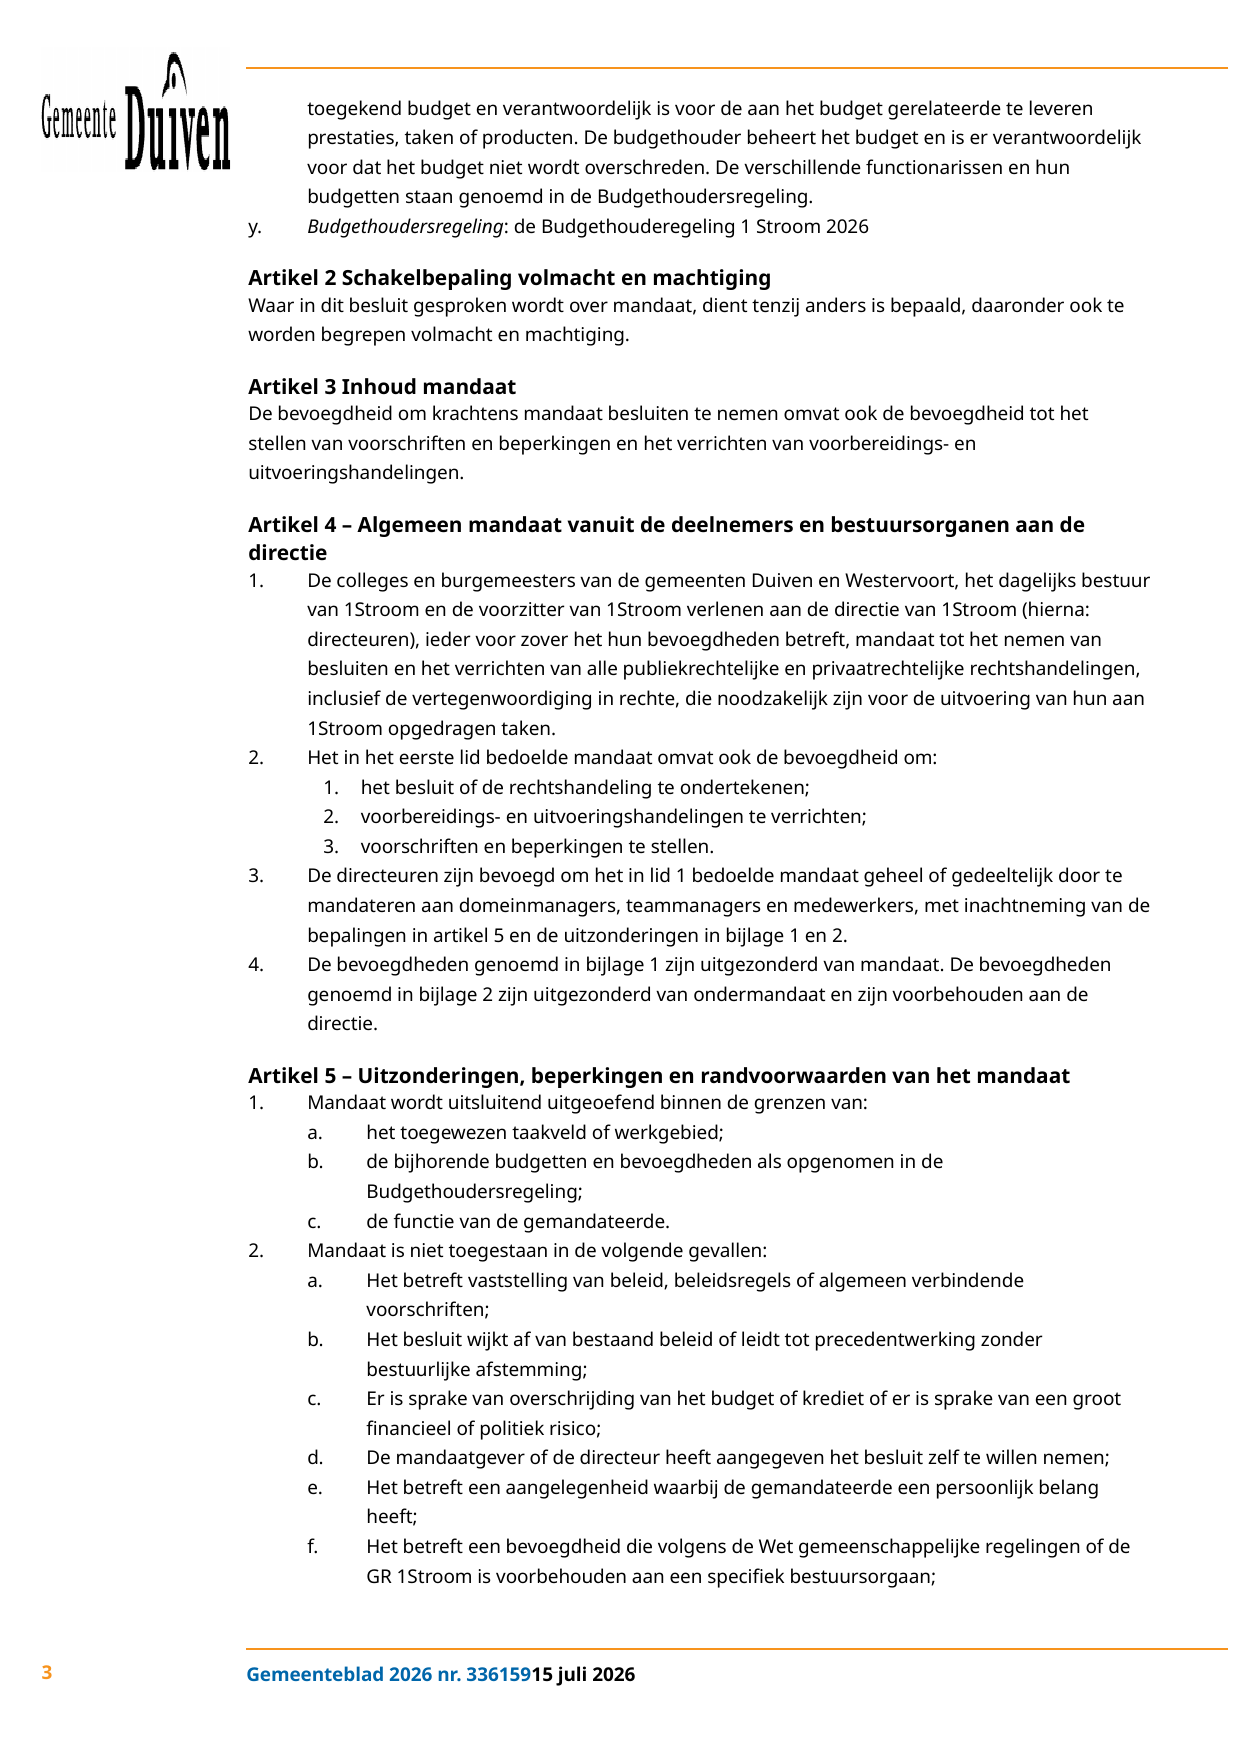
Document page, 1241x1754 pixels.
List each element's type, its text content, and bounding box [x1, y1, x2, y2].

list Het betreft een aangelegenheid waarbij de gemandateerde een persoonlijk belang heeft; [307, 1474, 1152, 1529]
text Artikel 4 – Algemeen mandaat vanuit de deelnemers en bestuursorganen aan de directie [248, 510, 1152, 567]
list De directeuren zijn bevoegd om het in lid 1 bedoelde mandaat geheel of gedeeltelijk door te mandateren aan domeinmanagers, teammanagers en medewerkers, met inachtneming van de bepalingen in artikel 5 en de uitzonderingen in bijlage 1 en 2. [248, 863, 1152, 948]
list De bevoegdheden genoemd in bijlage 1 zijn uitgezonderd van mandaat. De bevoegdheden genoemd in bijlage 2 zijn uitgezonderd van ondermandaat en zijn voorbehouden aan de directie. [248, 951, 1152, 1036]
list Er is sprake van overschrijding van het budget of krediet of er is sprake van een groot financieel of politiek risico; [307, 1385, 1152, 1441]
list toegekend budget en verantwoordelijk is voor de aan het budget gerelateerde te leveren prestaties, taken of producten. De budgethouder beheert het budget en is er verantwoordelijk voor dat het budget niet wordt overschreden. De verschillende functionarissen en hun budgetten staan genoemd in de Budgethoudersregeling. [248, 95, 1152, 209]
list Het besluit wijkt af van bestaand beleid of leidt tot precedentwerking zonder bestuurlijke afstemming; [307, 1326, 1152, 1381]
list voorbereidings- en uitvoeringshandelingen te verrichten; [323, 803, 1152, 829]
text Artikel 2 Schakelbepaling volmacht en machtiging [248, 263, 1152, 292]
text Artikel 5 – Uitzonderingen, beperkingen en randvoorwaarden van het mandaat [248, 1061, 1152, 1089]
list Het betreft een bevoegdheid die volgens de Wet gemeenschappelijke regelingen of de GR 1Stroom is voorbehouden aan een specifiek bestuursorgaan; [307, 1533, 1152, 1588]
list de bijhorende budgetten en bevoegdheden als opgenomen in de Budgethoudersregeling; [307, 1149, 1152, 1204]
picture [41, 47, 231, 172]
list Mandaat is niet toegestaan in de volgende gevallen: [248, 1237, 1152, 1263]
list Budgethoudersregeling: de Budgethouderegeling 1 Stroom 2026 [248, 213, 1152, 239]
list voorschriften en beperkingen te stellen. [323, 833, 1152, 859]
list De colleges en burgemeesters van de gemeenten Duiven en Westervoort, het dagelijks bestuur van 1Stroom en de voorzitter van 1Stroom verlenen aan de directie van 1Stroom (hierna: directeuren), ieder voor zover het hun bevoegdheden betreft, mandaat tot het nemen van besluiten en het verrichten van alle publiekrechtelijke en privaatrechtelijke rechtshandelingen, inclusief de vertegenwoordiging in rechte, die noodzakelijk zijn voor de uitvoering van hun aan 1Stroom opgedragen taken. [248, 567, 1152, 741]
list Mandaat wordt uitsluitend uitgeoefend binnen de grenzen van: [248, 1089, 1152, 1115]
list De mandaatgever of de directeur heeft aangegeven het besluit zelf te willen nemen; [307, 1444, 1152, 1470]
list het toegewezen taakveld of werkgebied; [307, 1119, 1152, 1145]
text De bevoegdheid om krachtens mandaat besluiten te nemen omvat ook de bevoegdheid tot het stellen van voorschriften en beperkingen en het verrichten van voorbereidings- en uitvoeringshandelingen. [248, 400, 1152, 485]
list Het in het eerste lid bedoelde mandaat omvat ook de bevoegdheid om: [248, 744, 1152, 770]
list het besluit of de rechtshandeling te ondertekenen; [323, 774, 1152, 800]
list de functie van de gemandateerde. [307, 1208, 1152, 1233]
list Het betreft vaststelling van beleid, beleidsregels of algemeen verbindende voorschriften; [307, 1267, 1152, 1322]
text Artikel 3 Inhoud mandaat [248, 372, 1152, 400]
text Waar in dit besluit gesproken wordt over mandaat, dient tenzij anders is bepaald, daaronder ook te worden begrepen volmacht en machtiging. [248, 292, 1152, 347]
